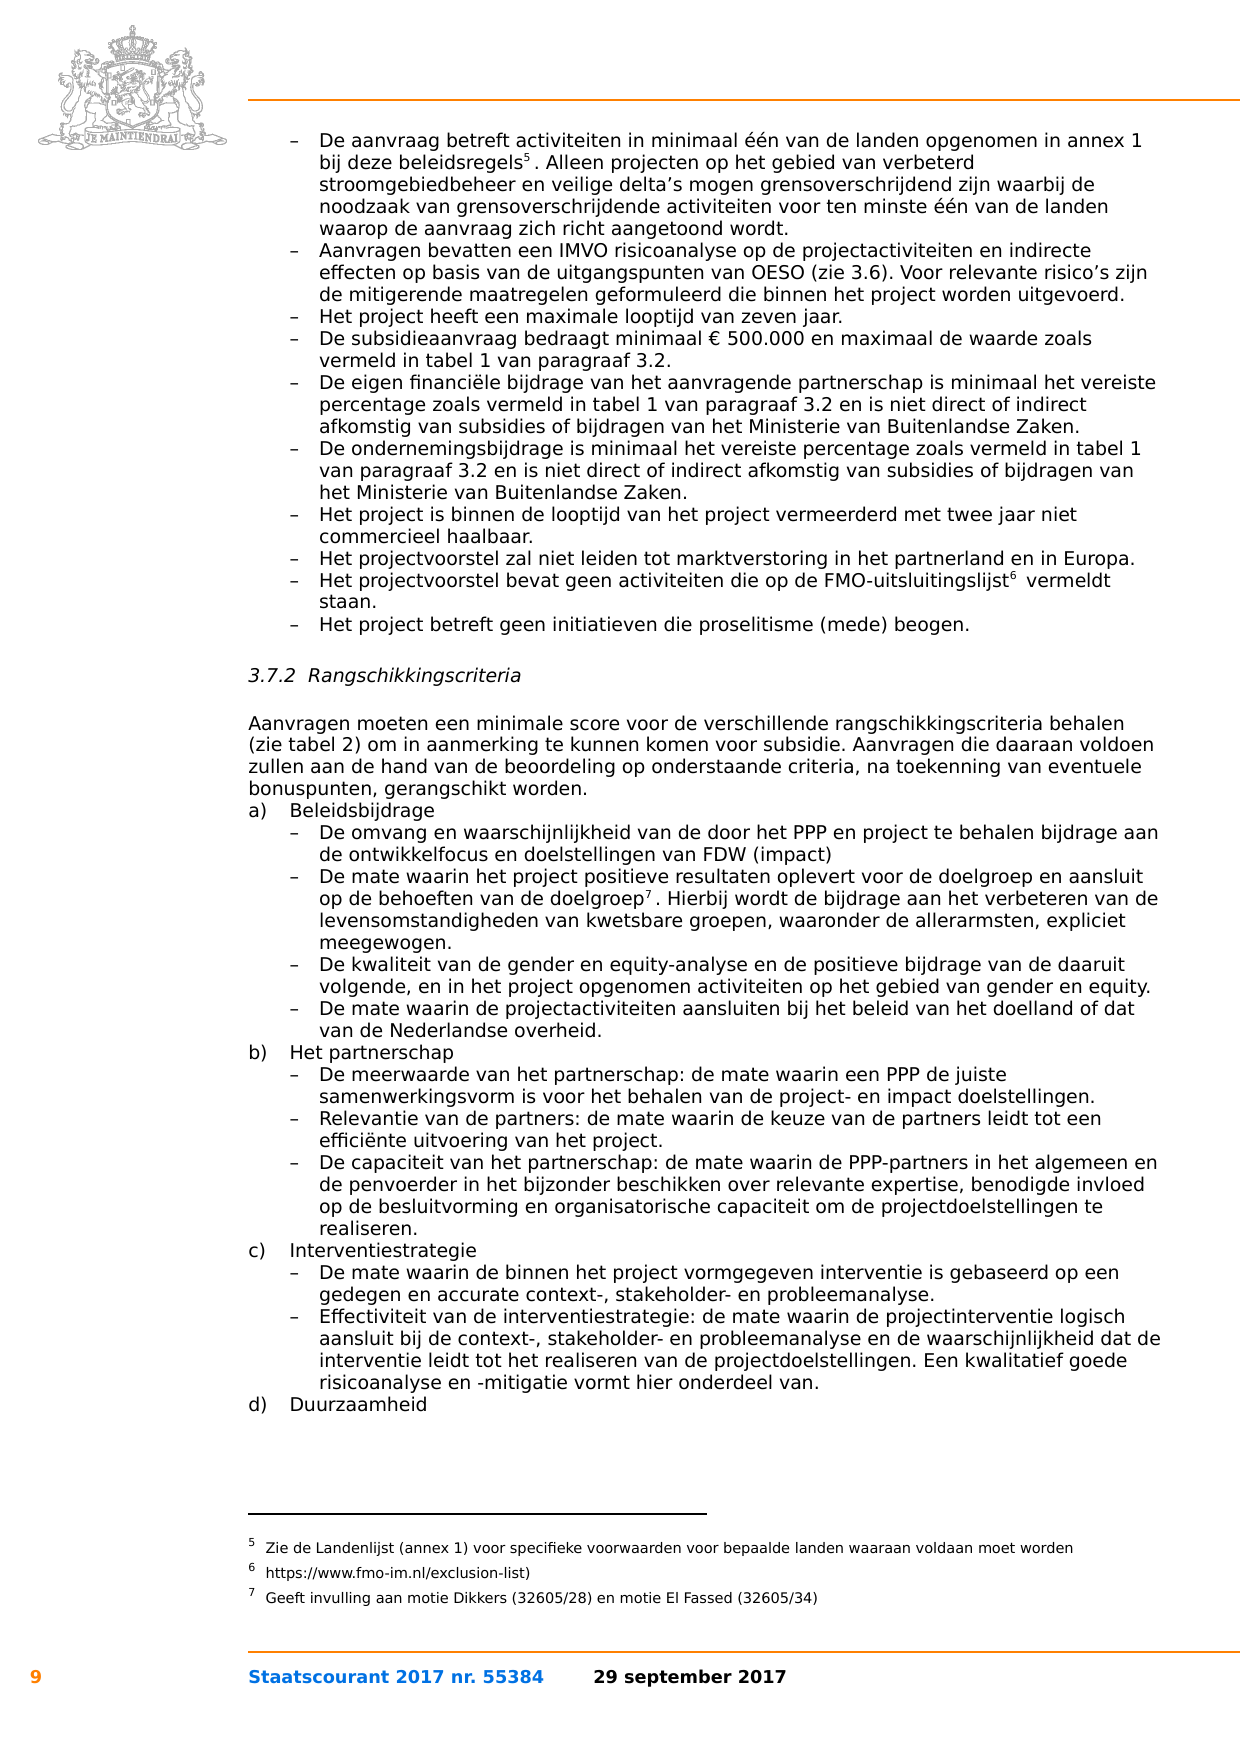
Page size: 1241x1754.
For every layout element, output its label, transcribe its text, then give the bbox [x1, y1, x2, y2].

text Zie de Landenlijst (annex 1) voor specifieke voorwaarden voor bepaalde landen waaraan voldaan moet worden [248, 1536, 1163, 1558]
text b) Het partnerschap [248, 1042, 1163, 1064]
text – Het project is binnen de looptijd van het project vermeerderd met twee jaar niet commercieel haalbaar. [289, 503, 1163, 547]
text – De aanvraag betreft activiteiten in minimaal één van de landen opgenomen in annex 1 bij deze beleidsregels. Alleen projecten op het gebied van verbeterd stroomgebiedbeheer en veilige delta’s mogen grensoverschrijdend zijn waarbij de noodzaak van grensoverschrijdende activiteiten voor ten minste één van de landen waarop de aanvraag zich richt aangetoond wordt. [289, 130, 1163, 240]
picture [38, 25, 227, 150]
text – De meerwaarde van het partnerschap: de mate waarin een PPP de juiste samenwerkingsvorm is voor het behalen van de project- en impact doelstellingen. [289, 1064, 1163, 1108]
text – Effectiviteit van de interventiestrategie: de mate waarin de projectinterventie logisch aansluit bij de context-, stakeholder- en probleemanalyse en de waarschijnlijkheid dat de interventie leidt tot het realiseren van de projectdoelstellingen. Een kwalitatief goede risicoanalyse en -mitigatie vormt hier onderdeel van. [289, 1306, 1163, 1394]
text – De omvang en waarschijnlijkheid van de door het PPP en project te behalen bijdrage aan de ontwikkelfocus en doelstellingen van FDW (impact) [289, 822, 1163, 866]
text – De eigen financiële bijdrage van het aanvragende partnerschap is minimaal het vereiste percentage zoals vermeld in tabel 1 van paragraaf 3.2 en is niet direct of indirect afkomstig van subsidies of bijdragen van het Ministerie van Buitenlandse Zaken. [289, 372, 1163, 438]
text Geeft invulling aan motie Dikkers (32605/28) en motie El Fassed (32605/34) [248, 1586, 1163, 1608]
text – De mate waarin het project positieve resultaten oplevert voor de doelgroep en aansluit op de behoeften van de doelgroep. Hierbij wordt de bijdrage aan het verbeteren van de levensomstandigheden van kwetsbare groepen, waaronder de allerarmsten, expliciet meegewogen. [289, 866, 1163, 954]
text a) Beleidsbijdrage [248, 800, 1163, 822]
text – De mate waarin de binnen het project vormgegeven interventie is gebaseerd op een gedegen en accurate context-, stakeholder- en probleemanalyse. [289, 1262, 1163, 1306]
text – De capaciteit van het partnerschap: de mate waarin de PPP-partners in het algemeen en de penvoerder in het bijzonder beschikken over relevante expertise, benodigde invloed op de besluitvorming en organisatorische capaciteit om de projectdoelstellingen te realiseren. [289, 1152, 1163, 1240]
text – Het project heeft een maximale looptijd van zeven jaar. [289, 306, 1163, 328]
text – Aanvragen bevatten een IMVO risicoanalyse op de projectactiviteiten en indirecte effecten op basis van de uitgangspunten van OESO (zie 3.6). Voor relevante risico’s zijn de mitigerende maatregelen geformuleerd die binnen het project worden uitgevoerd. [289, 240, 1163, 306]
text – De ondernemingsbijdrage is minimaal het vereiste percentage zoals vermeld in tabel 1 van paragraaf 3.2 en is niet direct of indirect afkomstig van subsidies of bijdragen van het Ministerie van Buitenlandse Zaken. [289, 438, 1163, 503]
text https://www.fmo-im.nl/exclusion-list) [248, 1561, 1163, 1583]
text – Het projectvoorstel bevat geen activiteiten die op de FMO-uitsluitingslijst vermeldt staan. [289, 569, 1163, 613]
text Aanvragen moeten een minimale score voor de verschillende rangschikkingscriteria behalen (zie tabel 2) om in aanmerking te kunnen komen voor subsidie. Aanvragen die daaraan voldoen zullen aan de hand van de beoordeling op onderstaande criteria, na toekenning van eventuele bonuspunten, gerangschikt worden. [248, 712, 1163, 800]
text – Relevantie van de partners: de mate waarin de keuze van de partners leidt tot een efficiënte uitvoering van het project. [289, 1108, 1163, 1152]
subtitle 3.7.2 Rangschikkingscriteria [248, 665, 1163, 687]
text – De kwaliteit van de gender en equity-analyse en de positieve bijdrage van de daaruit volgende, en in het project opgenomen activiteiten op het gebied van gender en equity. [289, 954, 1163, 998]
text c) Interventiestrategie [248, 1240, 1163, 1262]
text – Het projectvoorstel zal niet leiden tot marktverstoring in het partnerland en in Europa. [289, 547, 1163, 569]
text d) Duurzaamheid [248, 1394, 1163, 1416]
text – Het project betreft geen initiatieven die proselitisme (mede) beogen. [289, 613, 1163, 635]
text – De subsidieaanvraag bedraagt minimaal € 500.000 en maximaal de waarde zoals vermeld in tabel 1 van paragraaf 3.2. [289, 328, 1163, 372]
text – De mate waarin de projectactiviteiten aansluiten bij het beleid van het doelland of dat van de Nederlandse overheid. [289, 998, 1163, 1042]
